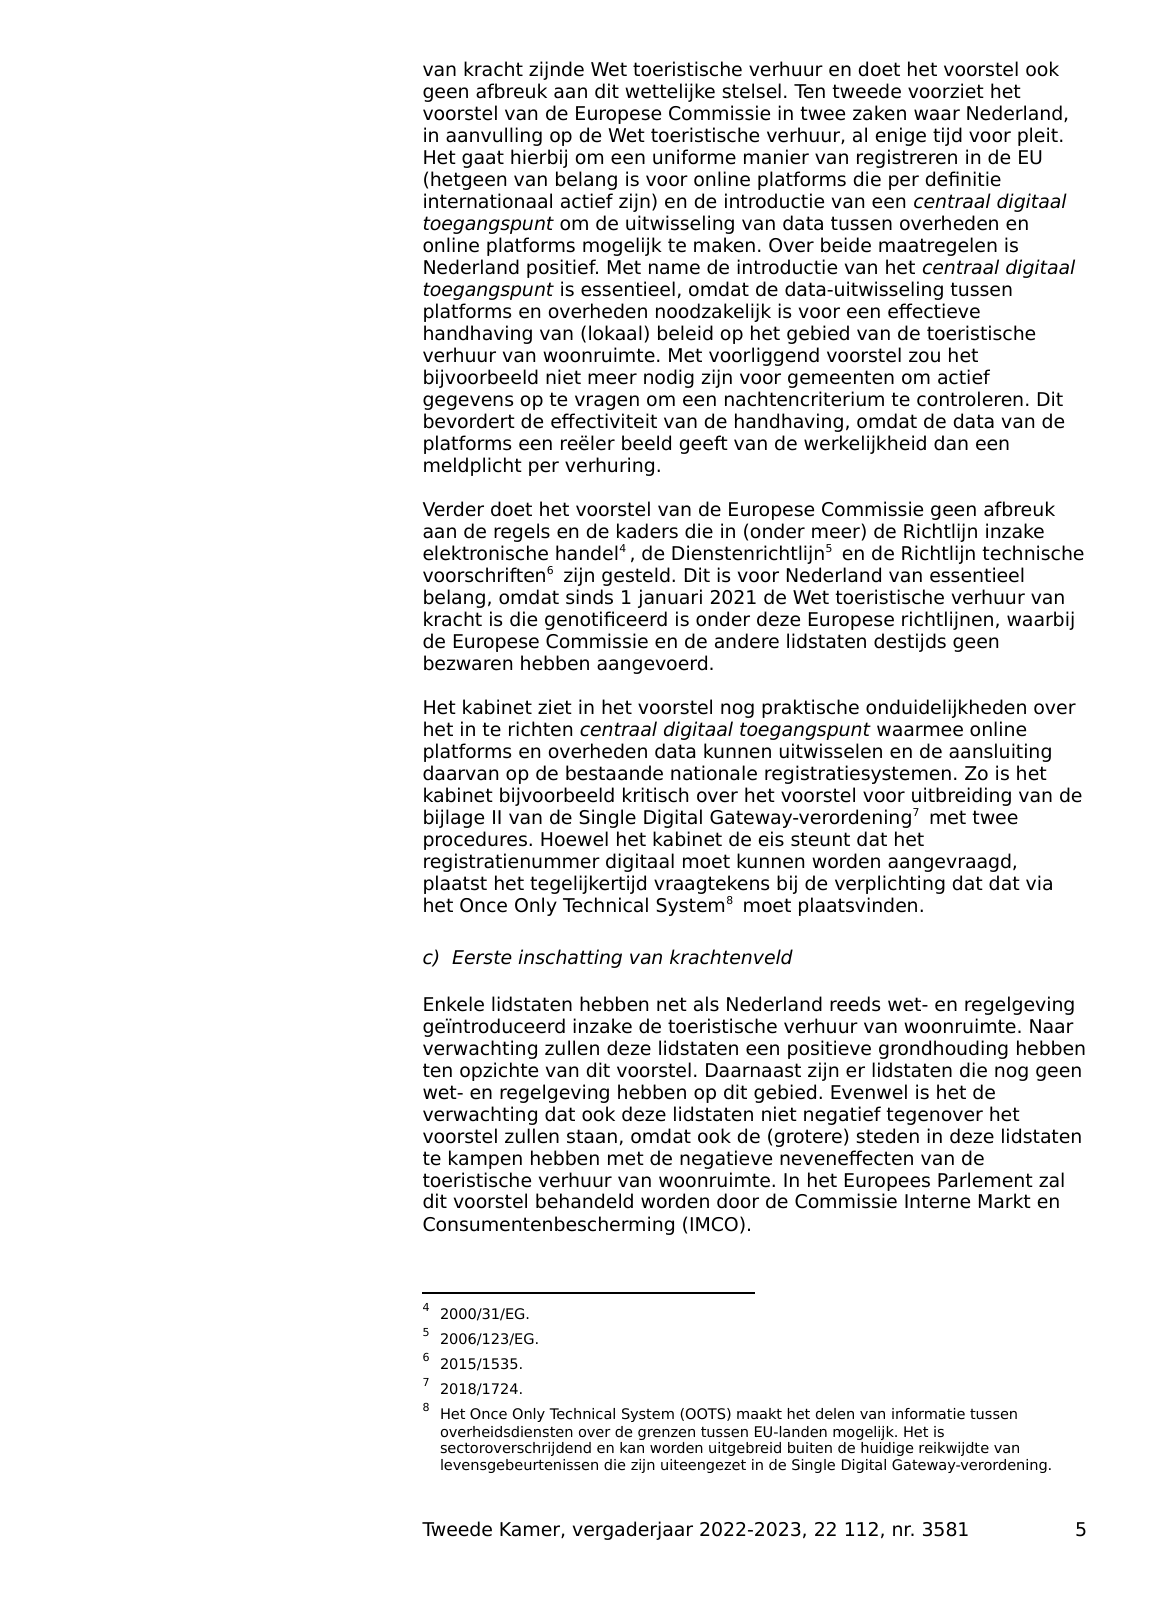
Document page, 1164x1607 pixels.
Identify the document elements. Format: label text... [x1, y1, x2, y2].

text Verder doet het voorstel van de Europese Commissie geen afbreuk aan de regels en de kaders die in (onder meer) de Richtlijn inzake elektronische handel, de Dienstenrichtlijn en de Richtlijn technische voorschriften zijn gesteld. Dit is voor Nederland van essentieel belang, omdat sinds 1 januari 2021 de Wet toeristische verhuur van kracht is die genotificeerd is onder deze Europese richtlijnen, waarbij de Europese Commissie en de andere lidstaten destijds geen bezwaren hebben aangevoerd. [422, 499, 1087, 675]
text van kracht zijnde Wet toeristische verhuur en doet het voorstel ook geen afbreuk aan dit wettelijke stelsel. Ten tweede voorziet het voorstel van de Europese Commissie in twee zaken waar Nederland, in aanvulling op de Wet toeristische verhuur, al enige tijd voor pleit. Het gaat hierbij om een uniforme manier van registreren in de EU (hetgeen van belang is voor online platforms die per definitie internationaal actief zijn) en de introductie van een centraal digitaal toegangspunt om de uitwisseling van data tussen overheden en online platforms mogelijk te maken. Over beide maatregelen is Nederland positief. Met name de introductie van het centraal digitaal toegangspunt is essentieel, omdat de data-uitwisseling tussen platforms en overheden noodzakelijk is voor een effectieve handhaving van (lokaal) beleid op het gebied van de toeristische verhuur van woonruimte. Met voorliggend voorstel zou het bijvoorbeeld niet meer nodig zijn voor gemeenten om actief gegevens op te vragen om een nachtencriterium te controleren. Dit bevordert de effectiviteit van de handhaving, omdat de data van de platforms een reëler beeld geeft van de werkelijkheid dan een meldplicht per verhuring. [422, 59, 1087, 477]
text 2015/1535. [422, 1352, 1087, 1374]
text 2018/1724. [422, 1377, 1087, 1399]
subtitle c) Eerste inschatting van krachtenveld [422, 947, 1087, 969]
text Het kabinet ziet in het voorstel nog praktische onduidelijkheden over het in te richten centraal digitaal toegangspunt waarmee online platforms en overheden data kunnen uitwisselen en de aansluiting daarvan op de bestaande nationale registratiesystemen. Zo is het kabinet bijvoorbeeld kritisch over het voorstel voor uitbreiding van de bijlage II van de Single Digital Gateway-verordening met twee procedures. Hoewel het kabinet de eis steunt dat het registratienummer digitaal moet kunnen worden aangevraagd, plaatst het tegelijkertijd vraagtekens bij de verplichting dat dat via het Once Only Technical System moet plaatsvinden. [422, 697, 1087, 917]
text Enkele lidstaten hebben net als Nederland reeds wet- en regelgeving geïntroduceerd inzake de toeristische verhuur van woonruimte. Naar verwachting zullen deze lidstaten een positieve grondhouding hebben ten opzichte van dit voorstel. Daarnaast zijn er lidstaten die nog geen wet- en regelgeving hebben op dit gebied. Evenwel is het de verwachting dat ook deze lidstaten niet negatief tegenover het voorstel zullen staan, omdat ook de (grotere) steden in deze lidstaten te kampen hebben met de negatieve neveneffecten van de toeristische verhuur van woonruimte. In het Europees Parlement zal dit voorstel behandeld worden door de Commissie Interne Markt en Consumentenbescherming (IMCO). [422, 994, 1087, 1235]
text Het Once Only Technical System (OOTS) maakt het delen van informatie tussen overheidsdiensten over de grenzen tussen EU-landen mogelijk. Het is sectoroverschrijdend en kan worden uitgebreid buiten de huidige reikwijdte van levensgebeurtenissen die zijn uiteengezet in de Single Digital Gateway-verordening. [422, 1402, 1087, 1474]
text 2006/123/EG. [422, 1327, 1087, 1349]
text 2000/31/EG. [422, 1302, 1087, 1324]
